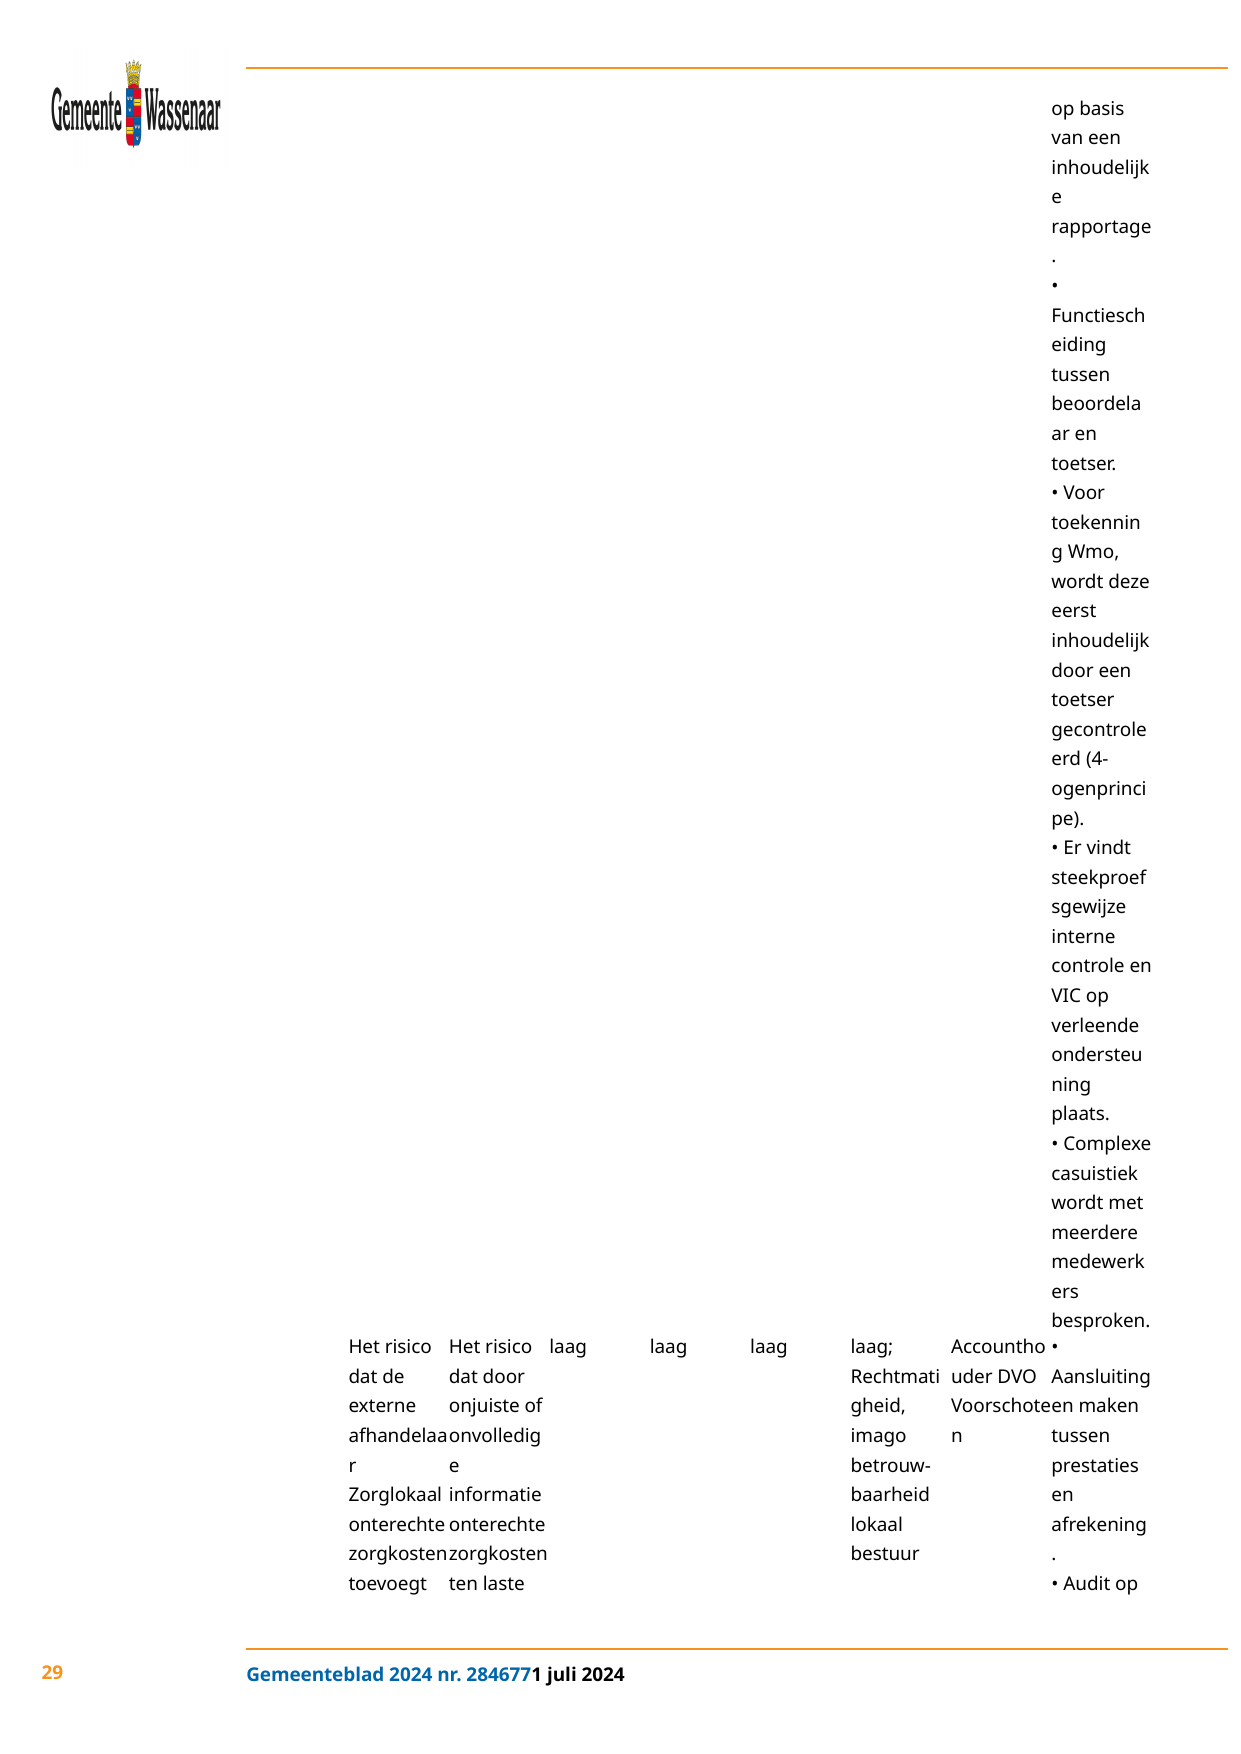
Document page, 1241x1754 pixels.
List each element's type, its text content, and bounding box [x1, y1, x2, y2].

table_cell Accounthouder DVO Voorschoten [951, 1334, 1051, 1596]
table_cell [750, 95, 850, 1333]
table_cell laag [549, 1334, 649, 1596]
table_cell Het risico dat door onjuiste of onvolledige informatie onterechte zorgkosten ten laste [449, 1334, 549, 1596]
table_cell Het risico dat de externe afhandelaar Zorglokaal onterechte zorgkosten toevoegt [348, 1334, 449, 1596]
table_cell • Aansluitingen maken tussen prestaties en afrekening. • Audit op [1051, 1334, 1152, 1596]
table_cell [449, 95, 549, 1333]
table_cell [850, 95, 951, 1333]
table_cell [650, 95, 750, 1333]
table_cell [248, 95, 348, 1333]
picture [41, 47, 231, 172]
table_cell op basis van een inhoudelijke rapportage. • Functiescheiding tussen beoordelaar en toetser. • Voor toekenning Wmo, wordt deze eerst inhoudelijk door een toetser gecontroleerd (4-ogenprincipe). • Er vindt steekproefsgewijze interne controle en VIC op verleende ondersteuning plaats. • Complexe casuistiek wordt met meerdere medewerkers besproken. [1051, 95, 1152, 1333]
table_cell laag [650, 1334, 750, 1596]
table_cell [248, 1334, 348, 1596]
table_cell [348, 95, 449, 1333]
table_cell laag [750, 1334, 850, 1596]
table_cell [951, 95, 1051, 1333]
table_cell [549, 95, 649, 1333]
table_cell laag; Rechtmatigheid, imago betrouw-baarheid lokaal bestuur [850, 1334, 951, 1596]
